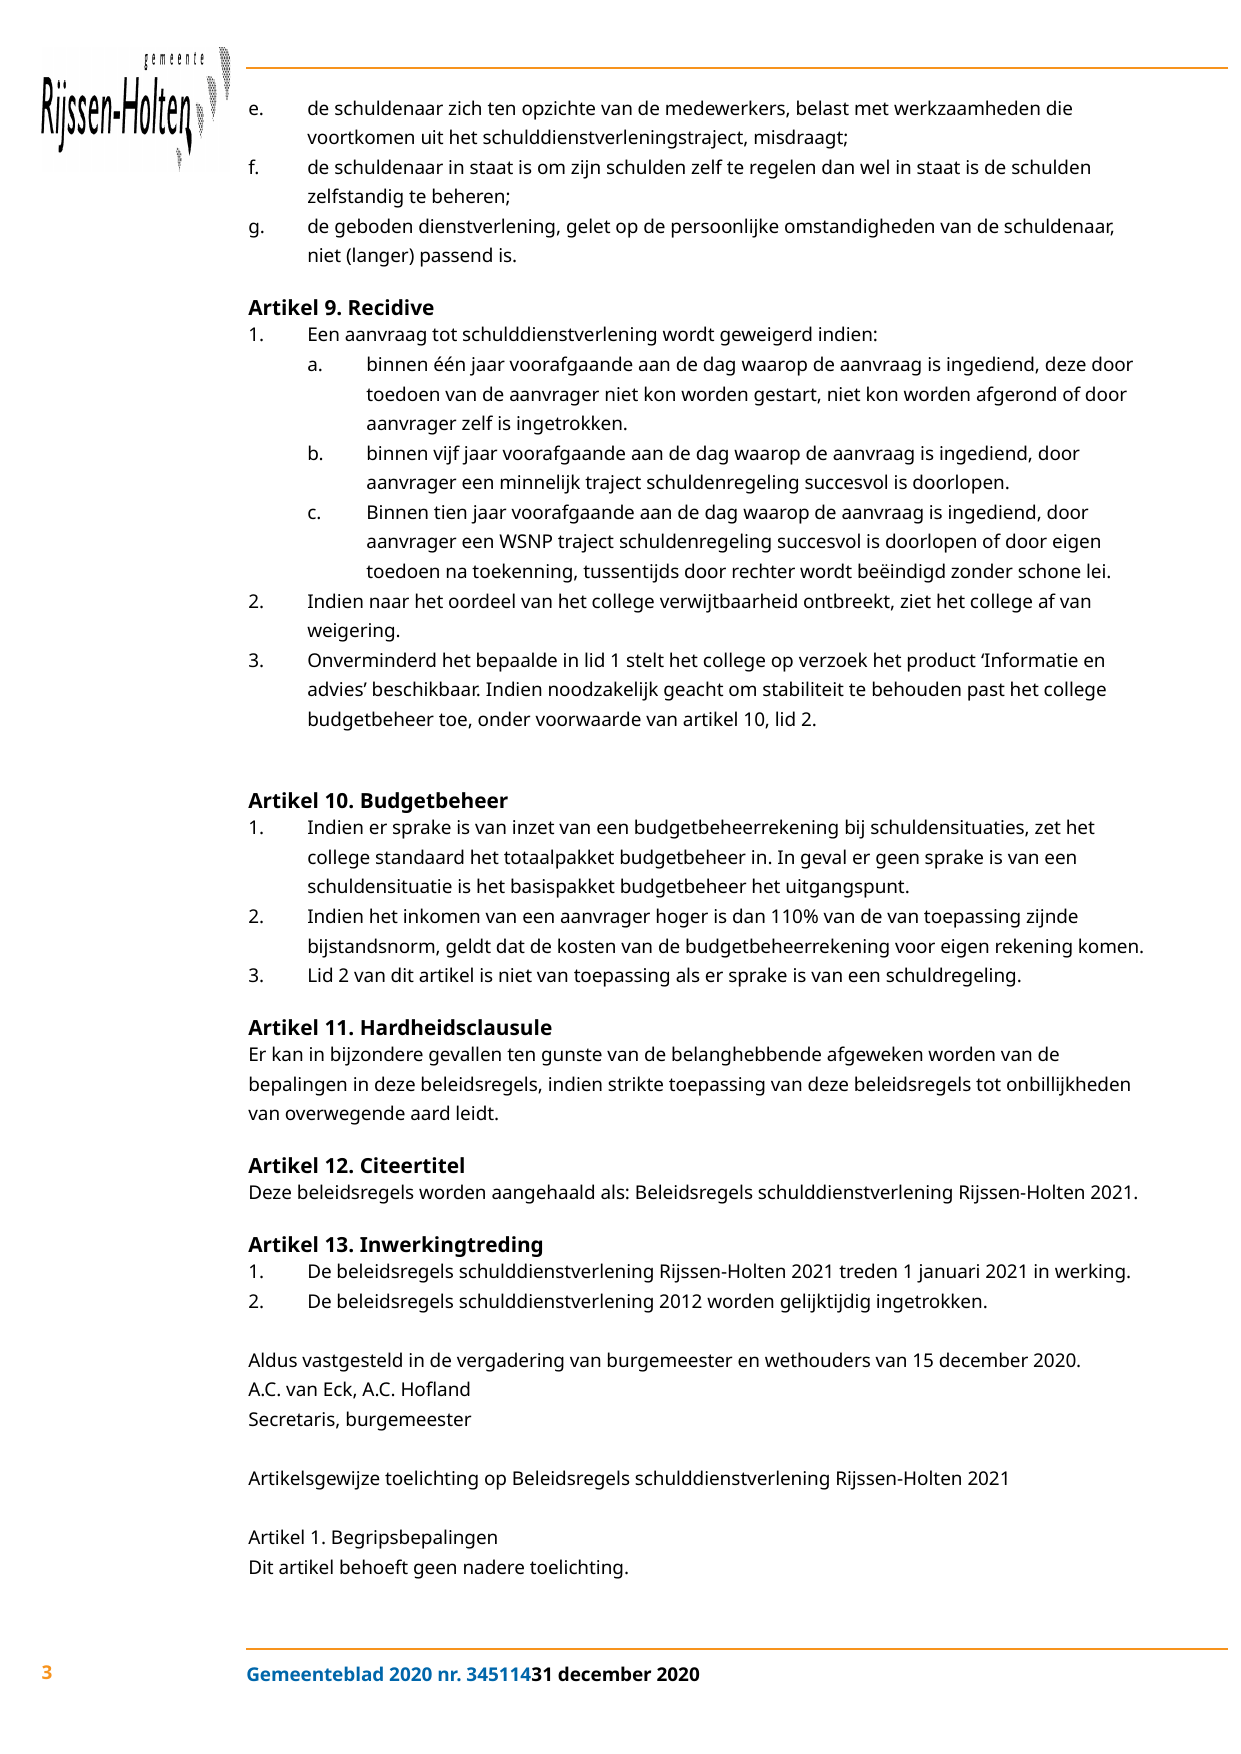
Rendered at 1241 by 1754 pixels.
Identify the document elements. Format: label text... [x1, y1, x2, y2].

list Lid 2 van dit artikel is niet van toepassing als er sprake is van een schuldregeling. [248, 962, 1152, 988]
text Aldus vastgesteld in de vergadering van burgemeester en wethouders van 15 december 2020. [248, 1347, 1152, 1373]
list de schuldenaar in staat is om zijn schulden zelf te regelen dan wel in staat is de schulden zelfstandig te beheren; [248, 154, 1152, 209]
list binnen één jaar voorafgaande aan de dag waarop de aanvraag is ingediend, deze door toedoen van de aanvrager niet kon worden gestart, niet kon worden afgerond of door aanvrager zelf is ingetrokken. [307, 351, 1152, 436]
text Artikel 9. Recidive [248, 293, 1152, 322]
list De beleidsregels schulddienstverlening Rijssen-Holten 2021 treden 1 januari 2021 in werking. [248, 1258, 1152, 1284]
list Onverminderd het bepaalde in lid 1 stelt het college op verzoek het product ‘Informatie en advies’ beschikbaar. Indien noodzakelijk geacht om stabiliteit te behouden past het college budgetbeheer toe, onder voorwaarde van artikel 10, lid 2. [248, 647, 1152, 732]
text Artikelsgewijze toelichting op Beleidsregels schulddienstverlening Rijssen-Holten 2021 [248, 1465, 1152, 1491]
list De beleidsregels schulddienstverlening 2012 worden gelijktijdig ingetrokken. [248, 1288, 1152, 1313]
text Dit artikel behoeft geen nadere toelichting. [248, 1554, 1152, 1580]
text Er kan in bijzondere gevallen ten gunste van de belanghebbende afgeweken worden van de bepalingen in deze beleidsregels, indien strikte toepassing van deze beleidsregels tot onbillijkheden van overwegende aard leidt. [248, 1041, 1152, 1126]
list binnen vijf jaar voorafgaande aan de dag waarop de aanvraag is ingediend, door aanvrager een minnelijk traject schuldenregeling succesvol is doorlopen. [307, 440, 1152, 495]
text A.C. van Eck, A.C. Hofland [248, 1377, 1152, 1402]
text Artikel 10. Budgetbeheer [248, 786, 1152, 814]
list de geboden dienstverlening, gelet op de persoonlijke omstandigheden van de schuldenaar, niet (langer) passend is. [248, 213, 1152, 268]
list Een aanvraag tot schulddienstverlening wordt geweigerd indien: [248, 322, 1152, 347]
list Indien naar het oordeel van het college verwijtbaarheid ontbreekt, ziet het college af van weigering. [248, 588, 1152, 643]
list Binnen tien jaar voorafgaande aan de dag waarop de aanvraag is ingediend, door aanvrager een WSNP traject schuldenregeling succesvol is doorlopen of door eigen toedoen na toekenning, tussentijds door rechter wordt beëindigd zonder schone lei. [307, 499, 1152, 584]
text Artikel 11. Hardheidsclausule [248, 1013, 1152, 1041]
picture [41, 47, 231, 172]
list Indien het inkomen van een aanvrager hoger is dan 110% van de van toepassing zijnde bijstandsnorm, geldt dat de kosten van de budgetbeheerrekening voor eigen rekening komen. [248, 903, 1152, 959]
text Secretaris, burgemeester [248, 1406, 1152, 1432]
text Artikel 12. Citeertitel [248, 1151, 1152, 1179]
list Indien er sprake is van inzet van een budgetbeheerrekening bij schuldensituaties, zet het college standaard het totaalpakket budgetbeheer in. In geval er geen sprake is van een schuldensituatie is het basispakket budgetbeheer het uitgangspunt. [248, 814, 1152, 899]
text Artikel 13. Inwerkingtreding [248, 1230, 1152, 1258]
text Deze beleidsregels worden aangehaald als: Beleidsregels schulddienstverlening Rijssen-Holten 2021. [248, 1179, 1152, 1205]
text Artikel 1. Begripsbepalingen [248, 1524, 1152, 1550]
list de schuldenaar zich ten opzichte van de medewerkers, belast met werkzaamheden die voortkomen uit het schulddienstverleningstraject, misdraagt; [248, 95, 1152, 150]
